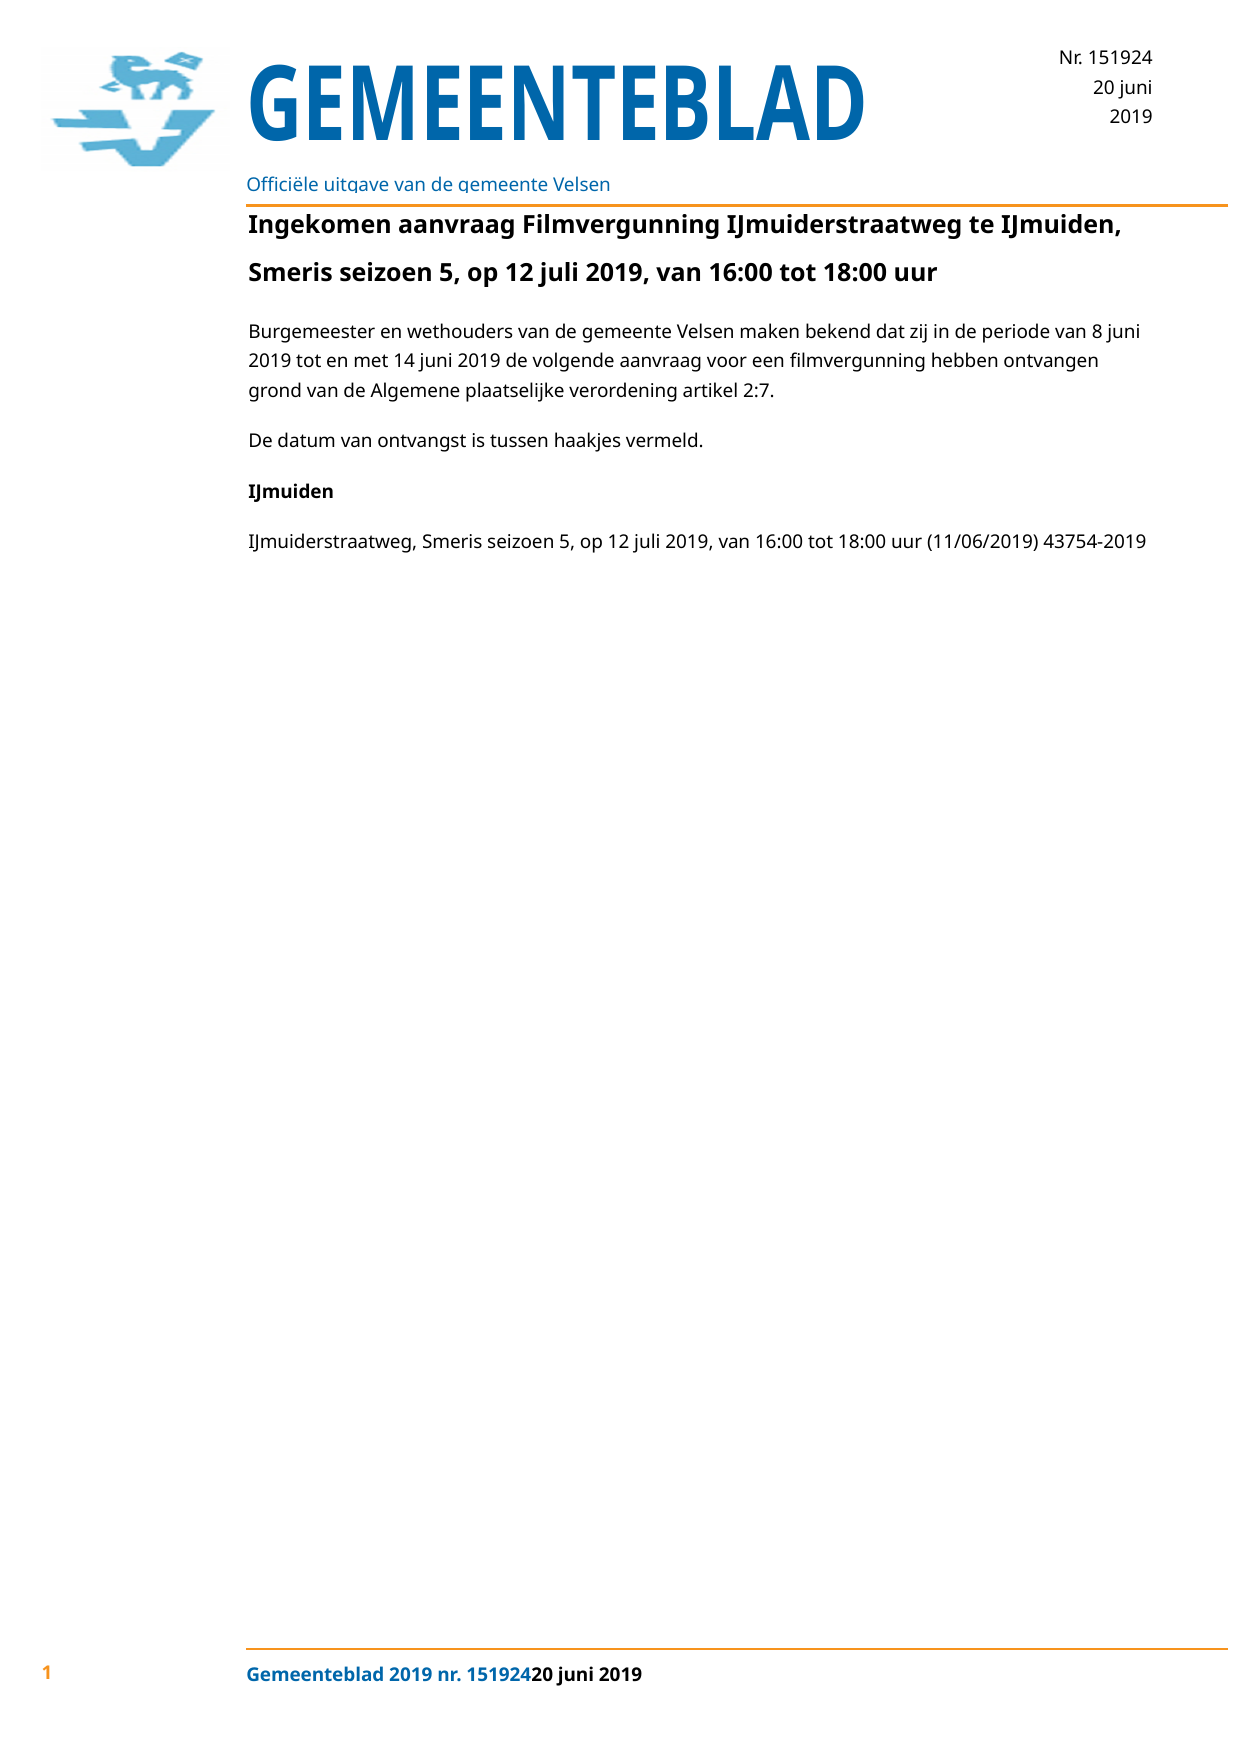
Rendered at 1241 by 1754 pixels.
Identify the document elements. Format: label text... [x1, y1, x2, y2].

picture [41, 47, 231, 172]
text Burgemeester en wethouders van de gemeente Velsen maken bekend dat zij in de periode van 8 juni 2019 tot en met 14 juni 2019 de volgende aanvraag voor een filmvergunning hebben ontvangen grond van de Algemene plaatselijke verordening artikel 2:7. [248, 318, 1152, 403]
text IJmuiden [248, 478, 1152, 504]
text IJmuiderstraatweg, Smeris seizoen 5, op 12 juli 2019, van 16:00 tot 18:00 uur (11/06/2019) 43754-2019 [248, 528, 1152, 554]
text De datum van ontvangst is tussen haakjes vermeld. [248, 427, 1152, 453]
text Ingekomen aanvraag Filmvergunning IJmuiderstraatweg te IJmuiden, Smeris seizoen 5, op 12 juli 2019, van 16:00 tot 18:00 uur [248, 207, 1152, 288]
